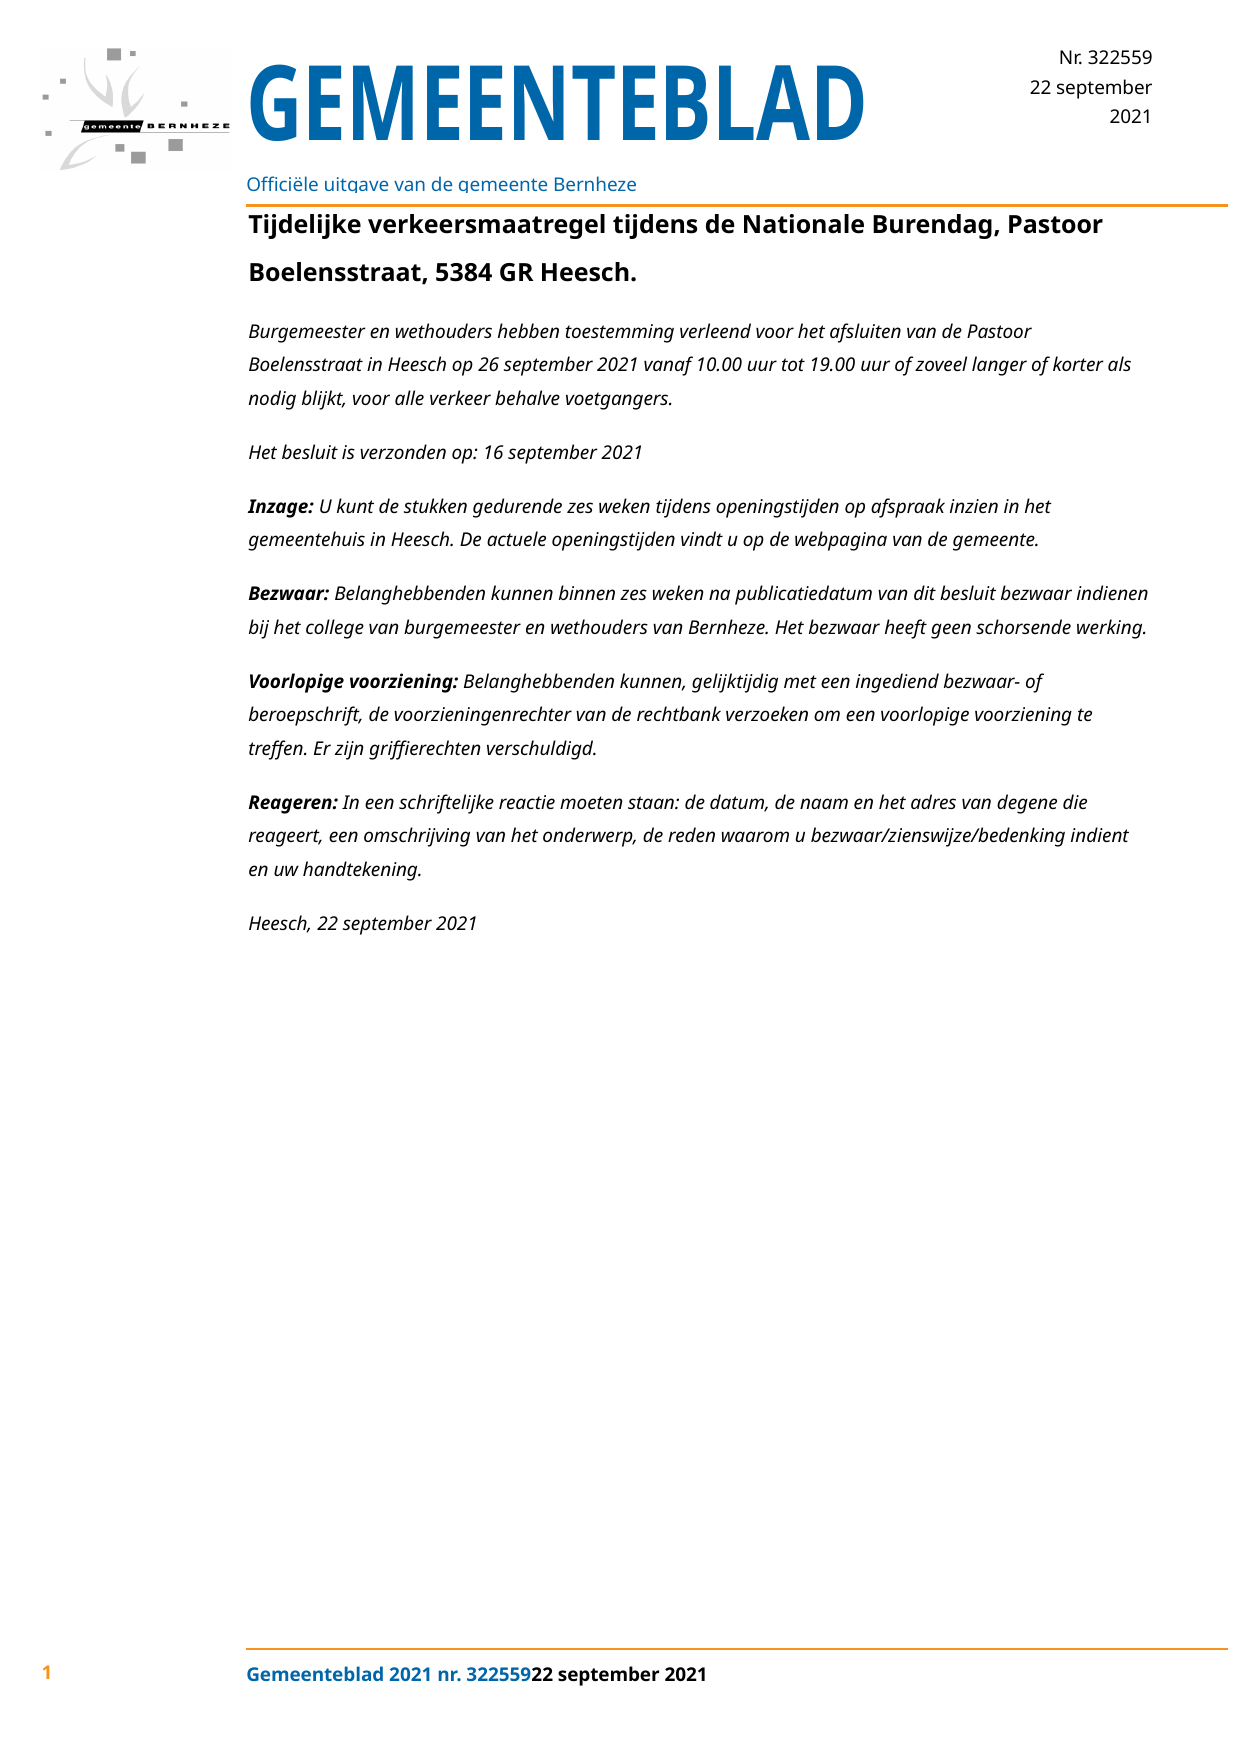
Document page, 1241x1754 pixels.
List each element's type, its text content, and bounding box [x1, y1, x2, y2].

text Voorlopige voorziening: Belanghebbenden kunnen, gelijktijdig met een ingediend bezwaar- of beroepschrift, de voorzieningenrechter van de rechtbank verzoeken om een voorlopige voorziening te treffen. Er zijn griffierechten verschuldigd. [248, 668, 1152, 761]
text Tijdelijke verkeersmaatregel tijdens de Nationale Burendag, Pastoor Boelensstraat, 5384 GR Heesch. [248, 207, 1152, 288]
text Inzage: U kunt de stukken gedurende zes weken tijdens openingstijden op afspraak inzien in het gemeentehuis in Heesch. De actuele openingstijden vindt u op de webpagina van de gemeente. [248, 493, 1152, 552]
text Bezwaar: Belanghebbenden kunnen binnen zes weken na publicatiedatum van dit besluit bezwaar indienen bij het college van burgemeester en wethouders van Bernheze. Het bezwaar heeft geen schorsende werking. [248, 580, 1152, 639]
text Heesch, 22 september 2021 [248, 910, 1152, 936]
text Reageren: In een schriftelijke reactie moeten staan: de datum, de naam en het adres van degene die reageert, een omschrijving van het onderwerp, de reden waarom u bezwaar/zienswijze/bedenking indient en uw handtekening. [248, 789, 1152, 881]
text Burgemeester en wethouders hebben toestemming verleend voor het afsluiten van de Pastoor Boelensstraat in Heesch op 26 september 2021 vanaf 10.00 uur tot 19.00 uur of zoveel langer of korter als nodig blijkt, voor alle verkeer behalve voetgangers. [248, 318, 1152, 411]
picture [41, 47, 231, 172]
text Het besluit is verzonden op: 16 september 2021 [248, 439, 1152, 464]
